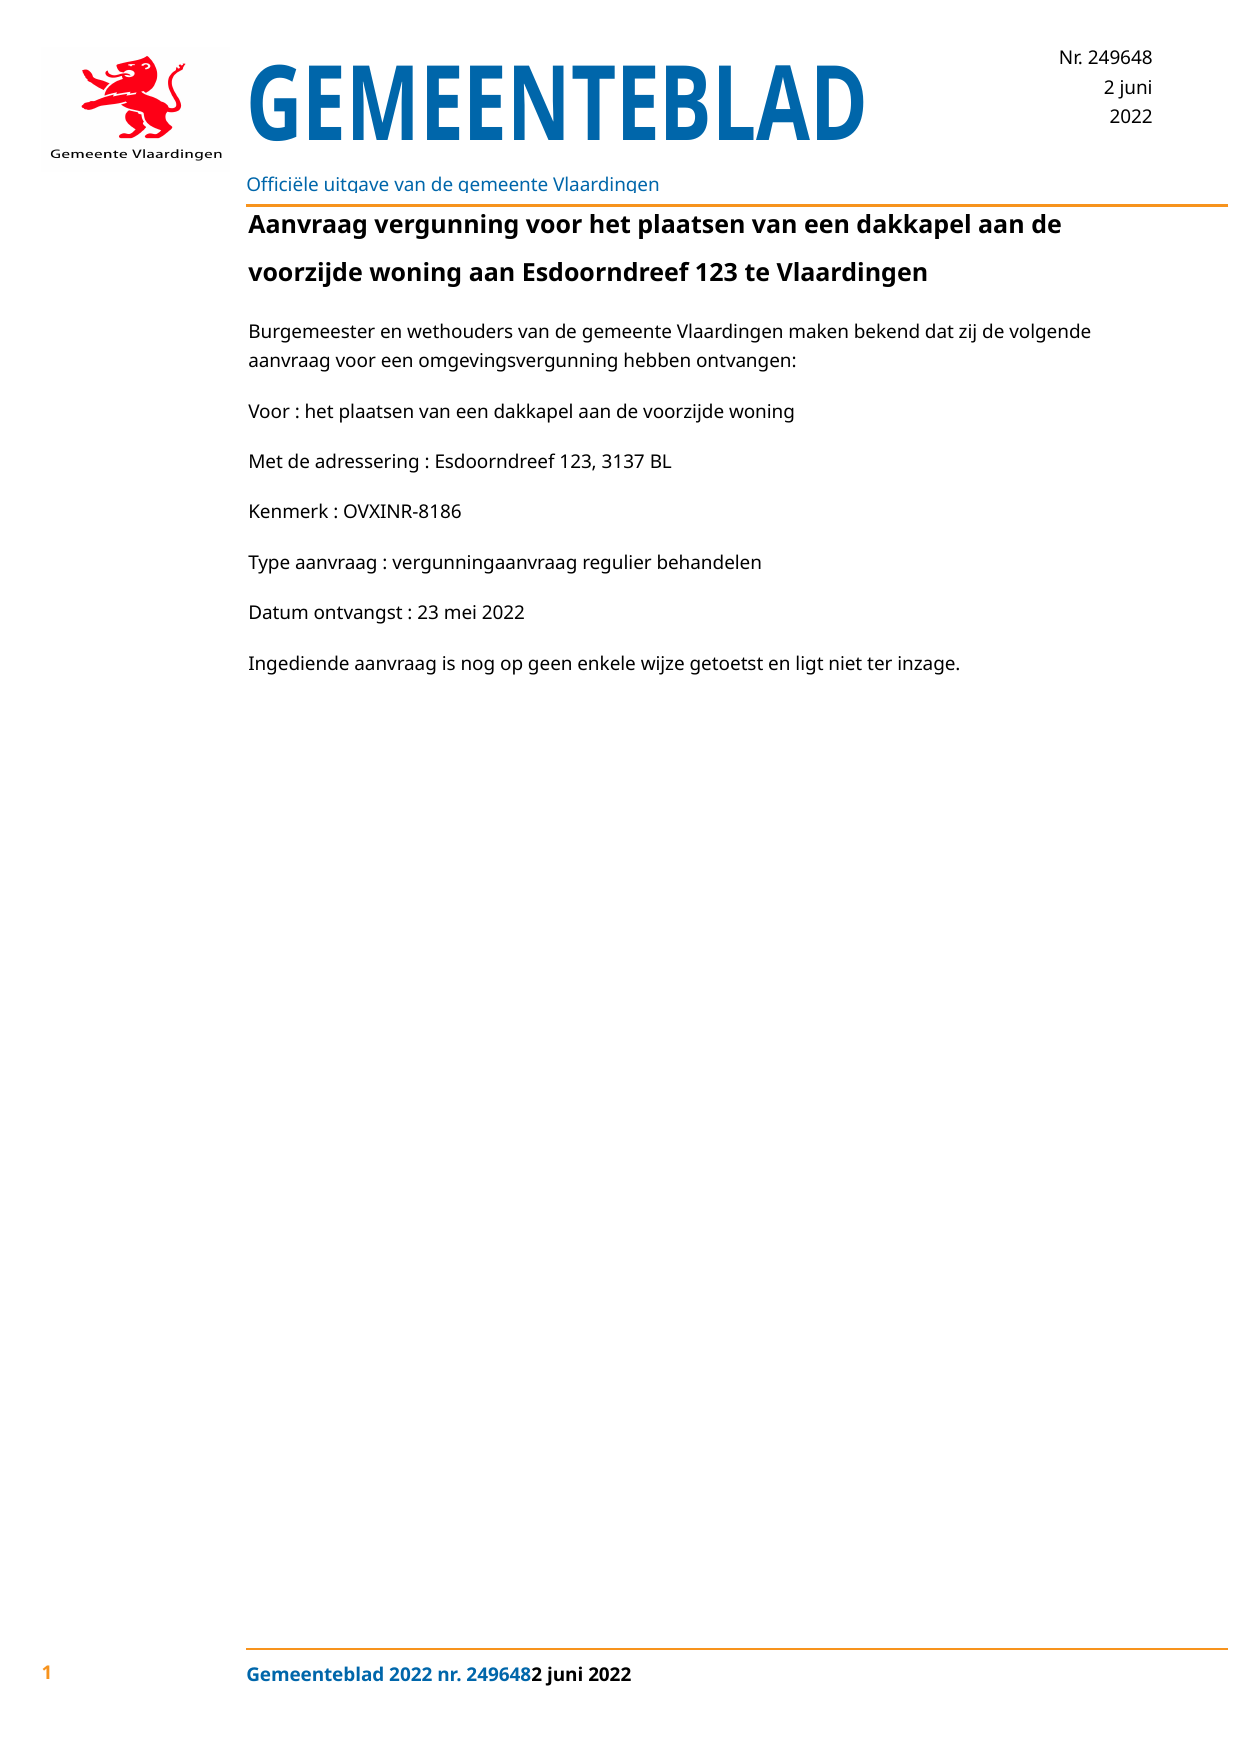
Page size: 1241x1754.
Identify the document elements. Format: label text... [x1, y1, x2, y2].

text Ingediende aanvraag is nog op geen enkele wijze getoetst en ligt niet ter inzage. [248, 650, 1152, 676]
text Met de adressering : Esdoorndreef 123, 3137 BL [248, 448, 1152, 474]
text Datum ontvangst : 23 mei 2022 [248, 599, 1152, 625]
picture [41, 47, 231, 172]
text Type aanvraag : vergunningaanvraag regulier behandelen [248, 549, 1152, 575]
text Aanvraag vergunning voor het plaatsen van een dakkapel aan de voorzijde woning aan Esdoorndreef 123 te Vlaardingen [248, 207, 1152, 288]
text Voor : het plaatsen van een dakkapel aan de voorzijde woning [248, 398, 1152, 424]
text Burgemeester en wethouders van de gemeente Vlaardingen maken bekend dat zij de volgende aanvraag voor een omgevingsvergunning hebben ontvangen: [248, 318, 1152, 373]
text Kenmerk : OVXINR-8186 [248, 499, 1152, 524]
